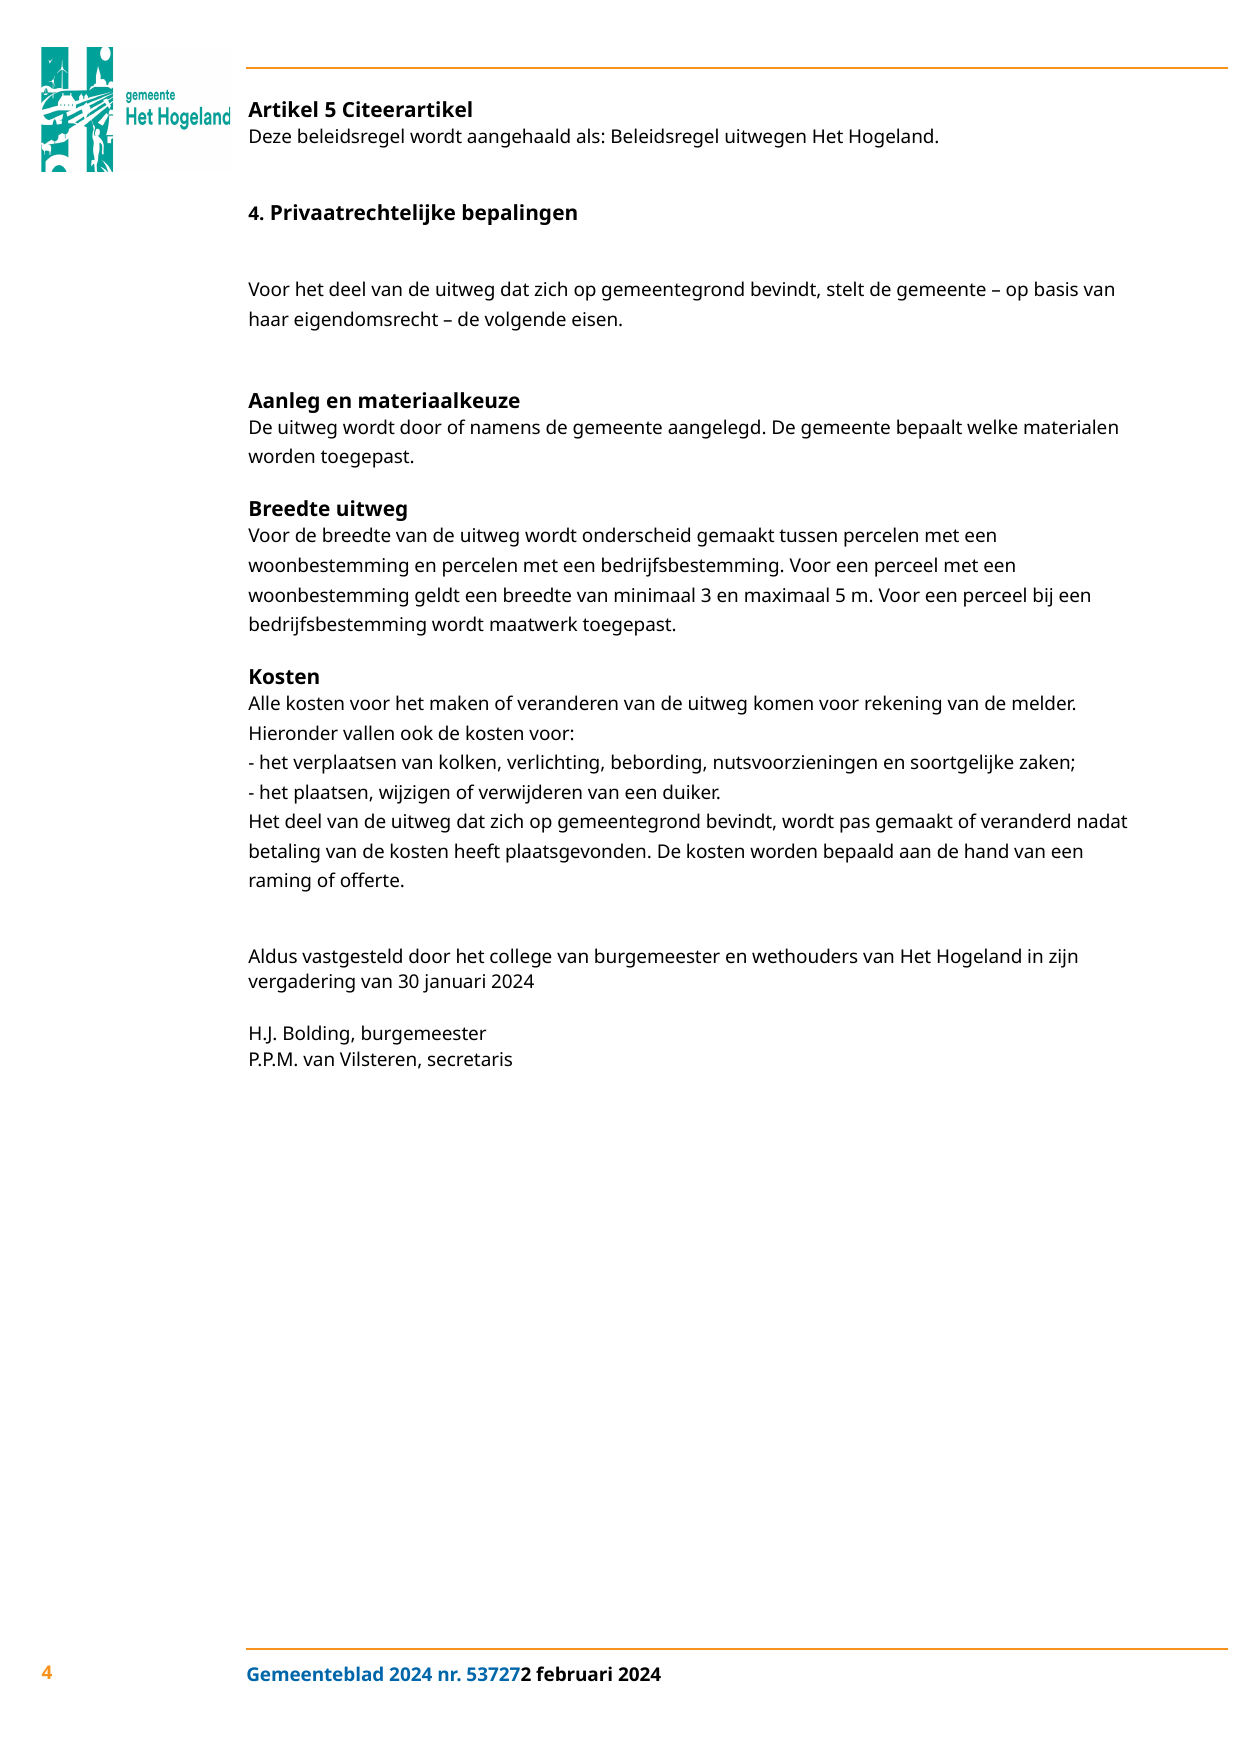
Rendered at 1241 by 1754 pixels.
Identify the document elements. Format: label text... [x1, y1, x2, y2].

text Aldus vastgesteld door het college van burgemeester en wethouders van Het Hogeland in zijn vergadering van 30 januari 2024 [248, 943, 1152, 994]
text Aanleg en materiaalkeuze [248, 386, 1152, 414]
text - het verplaatsen van kolken, verlichting, bebording, nutsvoorzieningen en soortgelijke zaken; [248, 749, 1152, 775]
text De uitweg wordt door of namens de gemeente aangelegd. De gemeente bepaalt welke materialen worden toegepast. [248, 414, 1152, 469]
picture [41, 47, 231, 172]
text Alle kosten voor het maken of veranderen van de uitweg komen voor rekening van de melder. Hieronder vallen ook de kosten voor: [248, 690, 1152, 746]
text Voor het deel van de uitweg dat zich op gemeentegrond bevindt, stelt de gemeente – op basis van haar eigendomsrecht – de volgende eisen. [248, 276, 1152, 331]
text P.P.M. van Vilsteren, secretaris [248, 1046, 1152, 1072]
text Voor de breedte van de uitweg wordt onderscheid gemaakt tussen percelen met een woonbestemming en percelen met een bedrijfsbestemming. Voor een perceel met een woonbestemming geldt een breedte van minimaal 3 en maximaal 5 m. Voor een perceel bij een bedrijfsbestemming wordt maatwerk toegepast. [248, 523, 1152, 637]
text 4. Privaatrechtelijke bepalingen [248, 198, 1152, 227]
text Het deel van de uitweg dat zich op gemeentegrond bevindt, wordt pas gemaakt of veranderd nadat betaling van de kosten heeft plaatsgevonden. De kosten worden bepaald aan de hand van een raming of offerte. [248, 808, 1152, 893]
text Artikel 5 Citeerartikel [248, 95, 1152, 123]
text H.J. Bolding, burgemeester [248, 1020, 1152, 1046]
text Kosten [248, 662, 1152, 690]
text Deze beleidsregel wordt aangehaald als: Beleidsregel uitwegen Het Hogeland. [248, 123, 1152, 149]
text Breedte uitweg [248, 494, 1152, 523]
text - het plaatsen, wijzigen of verwijderen van een duiker. [248, 779, 1152, 805]
